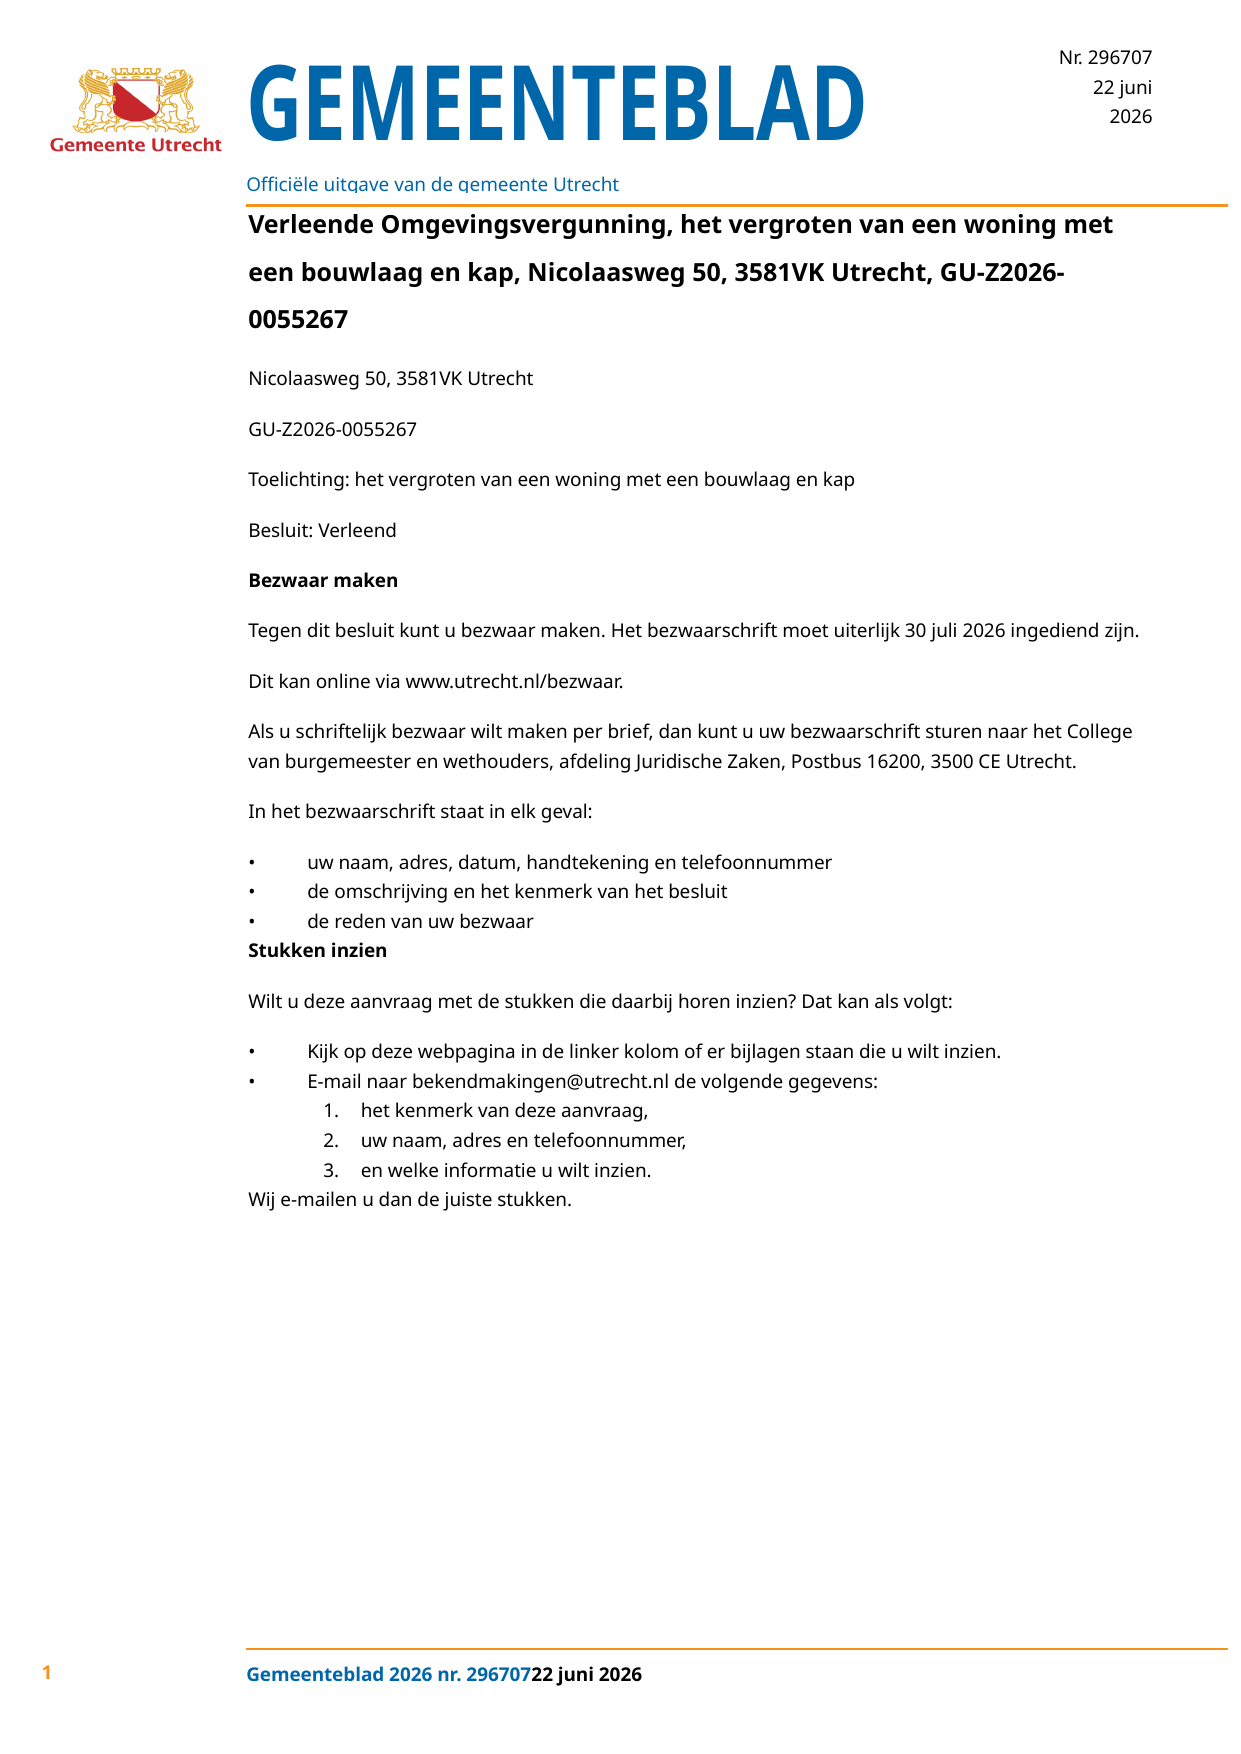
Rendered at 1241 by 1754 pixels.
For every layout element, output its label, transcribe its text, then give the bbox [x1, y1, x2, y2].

list uw naam, adres, datum, handtekening en telefoonnummer [248, 849, 1152, 874]
text Wij e-mailen u dan de juiste stukken. [248, 1186, 1152, 1212]
text Besluit: Verleend [248, 517, 1152, 542]
list en welke informatie u wilt inzien. [323, 1157, 1152, 1182]
list uw naam, adres en telefoonnummer, [323, 1127, 1152, 1153]
list E-mail naar bekendmakingen@utrecht.nl de volgende gegevens: [248, 1068, 1152, 1094]
text Stukken inzien [248, 938, 1152, 963]
text Als u schriftelijk bezwaar wilt maken per brief, dan kunt u uw bezwaarschrift sturen naar het College van burgemeester en wethouders, afdeling Juridische Zaken, Postbus 16200, 3500 CE Utrecht. [248, 718, 1152, 774]
text Nicolaasweg 50, 3581VK Utrecht [248, 366, 1152, 391]
picture [41, 47, 231, 172]
text In het bezwaarschrift staat in elk geval: [248, 798, 1152, 824]
text Verleende Omgevingsvergunning, het vergroten van een woning met een bouwlaag en kap, Nicolaasweg 50, 3581VK Utrecht, GU-Z2026-0055267 [248, 207, 1152, 336]
text GU-Z2026-0055267 [248, 416, 1152, 442]
text Wilt u deze aanvraag met de stukken die daarbij horen inzien? Dat kan als volgt: [248, 988, 1152, 1014]
text Dit kan online via www.utrecht.nl/bezwaar. [248, 668, 1152, 694]
list Kijk op deze webpagina in de linker kolom of er bijlagen staan die u wilt inzien. [248, 1038, 1152, 1064]
text Toelichting: het vergroten van een woning met een bouwlaag en kap [248, 466, 1152, 492]
list het kenmerk van deze aanvraag, [323, 1098, 1152, 1123]
text Bezwaar maken [248, 567, 1152, 593]
list de omschrijving en het kenmerk van het besluit [248, 878, 1152, 904]
text Tegen dit besluit kunt u bezwaar maken. Het bezwaarschrift moet uiterlijk 30 juli 2026 ingediend zijn. [248, 618, 1152, 643]
list de reden van uw bezwaar [248, 908, 1152, 934]
